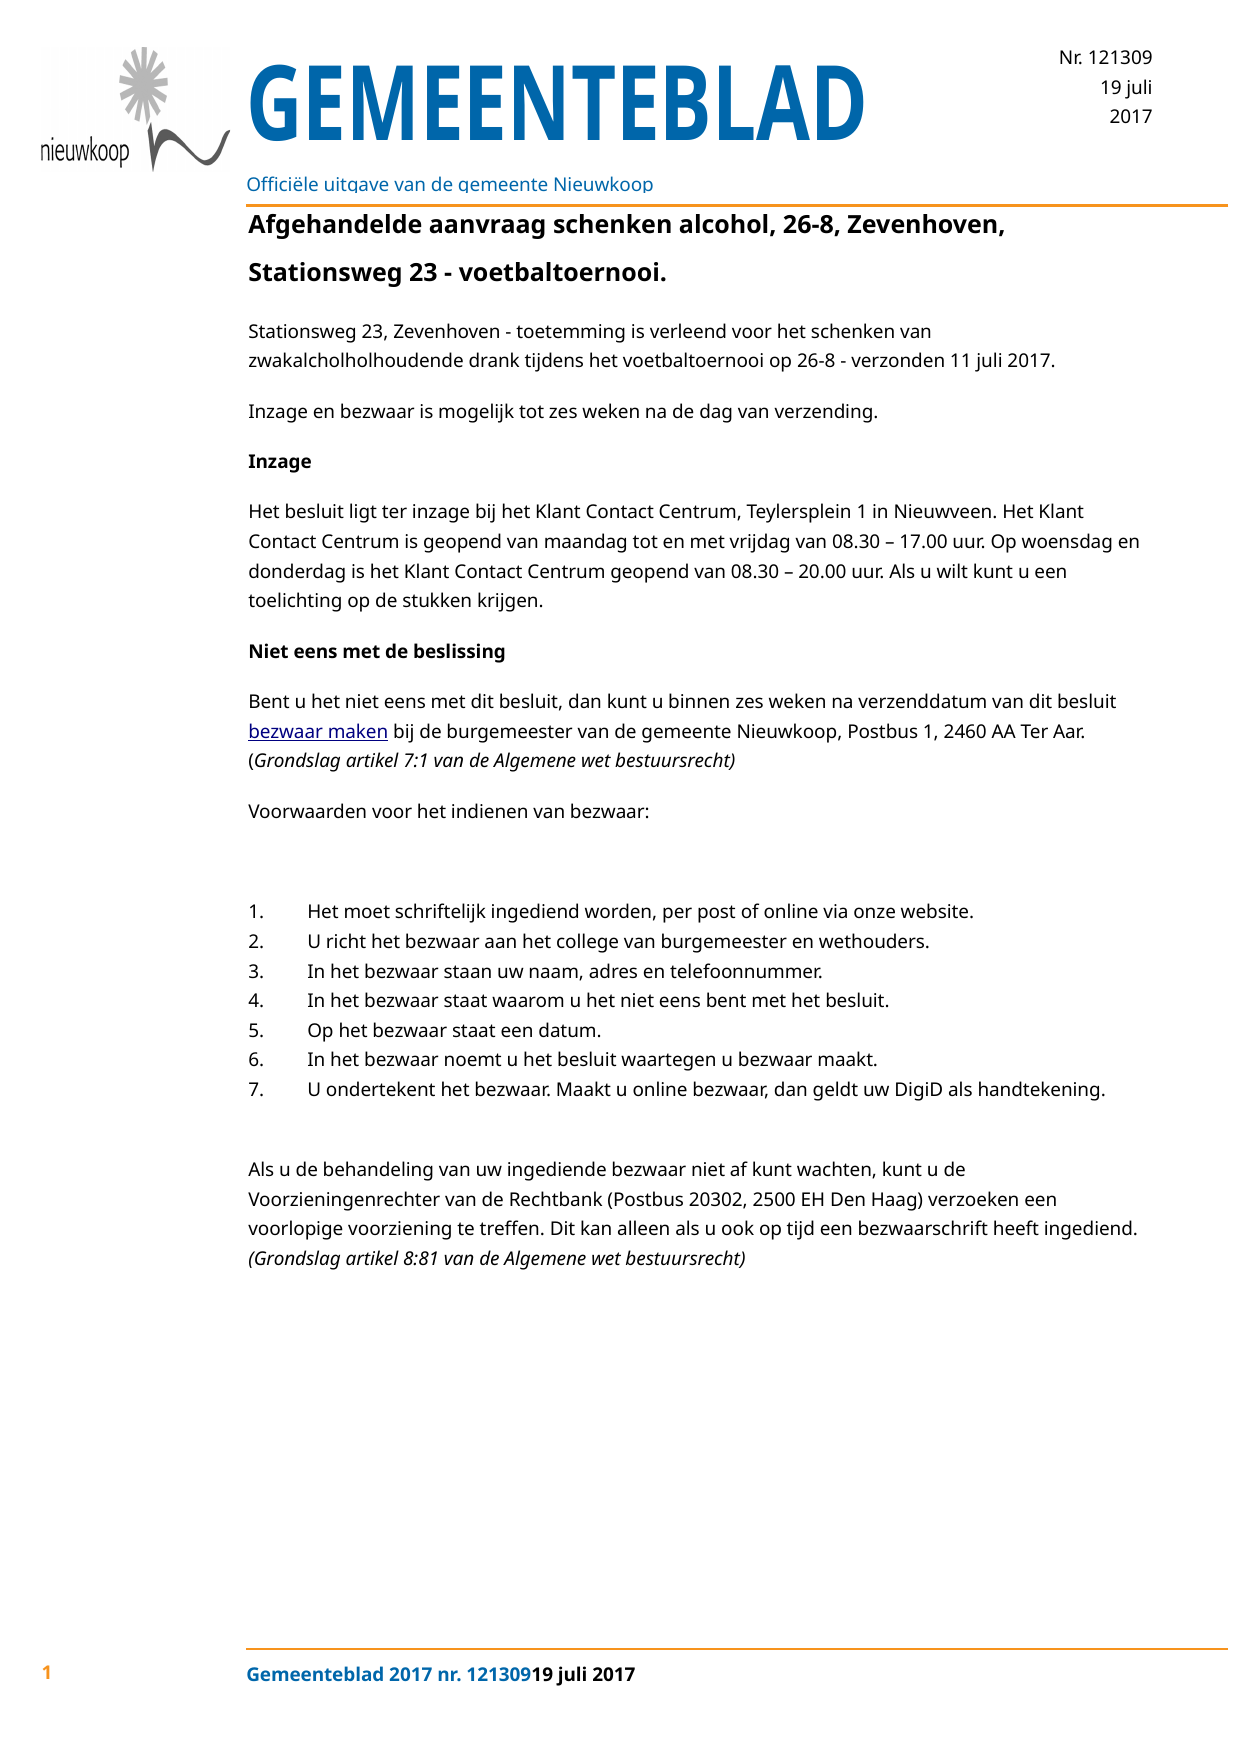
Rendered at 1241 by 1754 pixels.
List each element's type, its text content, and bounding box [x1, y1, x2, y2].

text Bent u het niet eens met dit besluit, dan kunt u binnen zes weken na verzenddatum van dit besluit bezwaar maken bij de burgemeester van de gemeente Nieuwkoop, Postbus 1, 2460 AA Ter Aar. (Grondslag artikel 7:1 van de Algemene wet bestuursrecht) [248, 688, 1152, 773]
list In het bezwaar staat waarom u het niet eens bent met het besluit. [248, 987, 1152, 1013]
text Inzage [248, 448, 1152, 474]
text Als u de behandeling van uw ingediende bezwaar niet af kunt wachten, kunt u de Voorzieningenrechter van de Rechtbank (Postbus 20302, 2500 EH Den Haag) verzoeken een voorlopige voorziening te treffen. Dit kan alleen als u ook op tijd een bezwaarschrift heeft ingediend. (Grondslag artikel 8:81 van de Algemene wet bestuursrecht) [248, 1156, 1152, 1271]
text Voorwaarden voor het indienen van bezwaar: [248, 798, 1152, 824]
list U ondertekent het bezwaar. Maakt u online bezwaar, dan geldt uw DigiD als handtekening. [248, 1076, 1152, 1102]
text Niet eens met de beslissing [248, 638, 1152, 664]
text Stationsweg 23, Zevenhoven - toetemming is verleend voor het schenken van zwakalcholholhoudende drank tijdens het voetbaltoernooi op 26-8 - verzonden 11 juli 2017. [248, 318, 1152, 373]
list In het bezwaar noemt u het besluit waartegen u bezwaar maakt. [248, 1047, 1152, 1072]
list Op het bezwaar staat een datum. [248, 1017, 1152, 1043]
list Het moet schriftelijk ingediend worden, per post of online via onze website. [248, 899, 1152, 924]
list In het bezwaar staan uw naam, adres en telefoonnummer. [248, 958, 1152, 984]
text Afgehandelde aanvraag schenken alcohol, 26-8, Zevenhoven, Stationsweg 23 - voetbaltoernooi. [248, 207, 1152, 288]
text Het besluit ligt ter inzage bij het Klant Contact Centrum, Teylersplein 1 in Nieuwveen. Het Klant Contact Centrum is geopend van maandag tot en met vrijdag van 08.30 – 17.00 uur. Op woensdag en donderdag is het Klant Contact Centrum geopend van 08.30 – 20.00 uur. Als u wilt kunt u een toelichting op de stukken krijgen. [248, 499, 1152, 613]
list U richt het bezwaar aan het college van burgemeester en wethouders. [248, 928, 1152, 954]
picture [41, 47, 231, 172]
text Inzage en bezwaar is mogelijk tot zes weken na de dag van verzending. [248, 398, 1152, 424]
